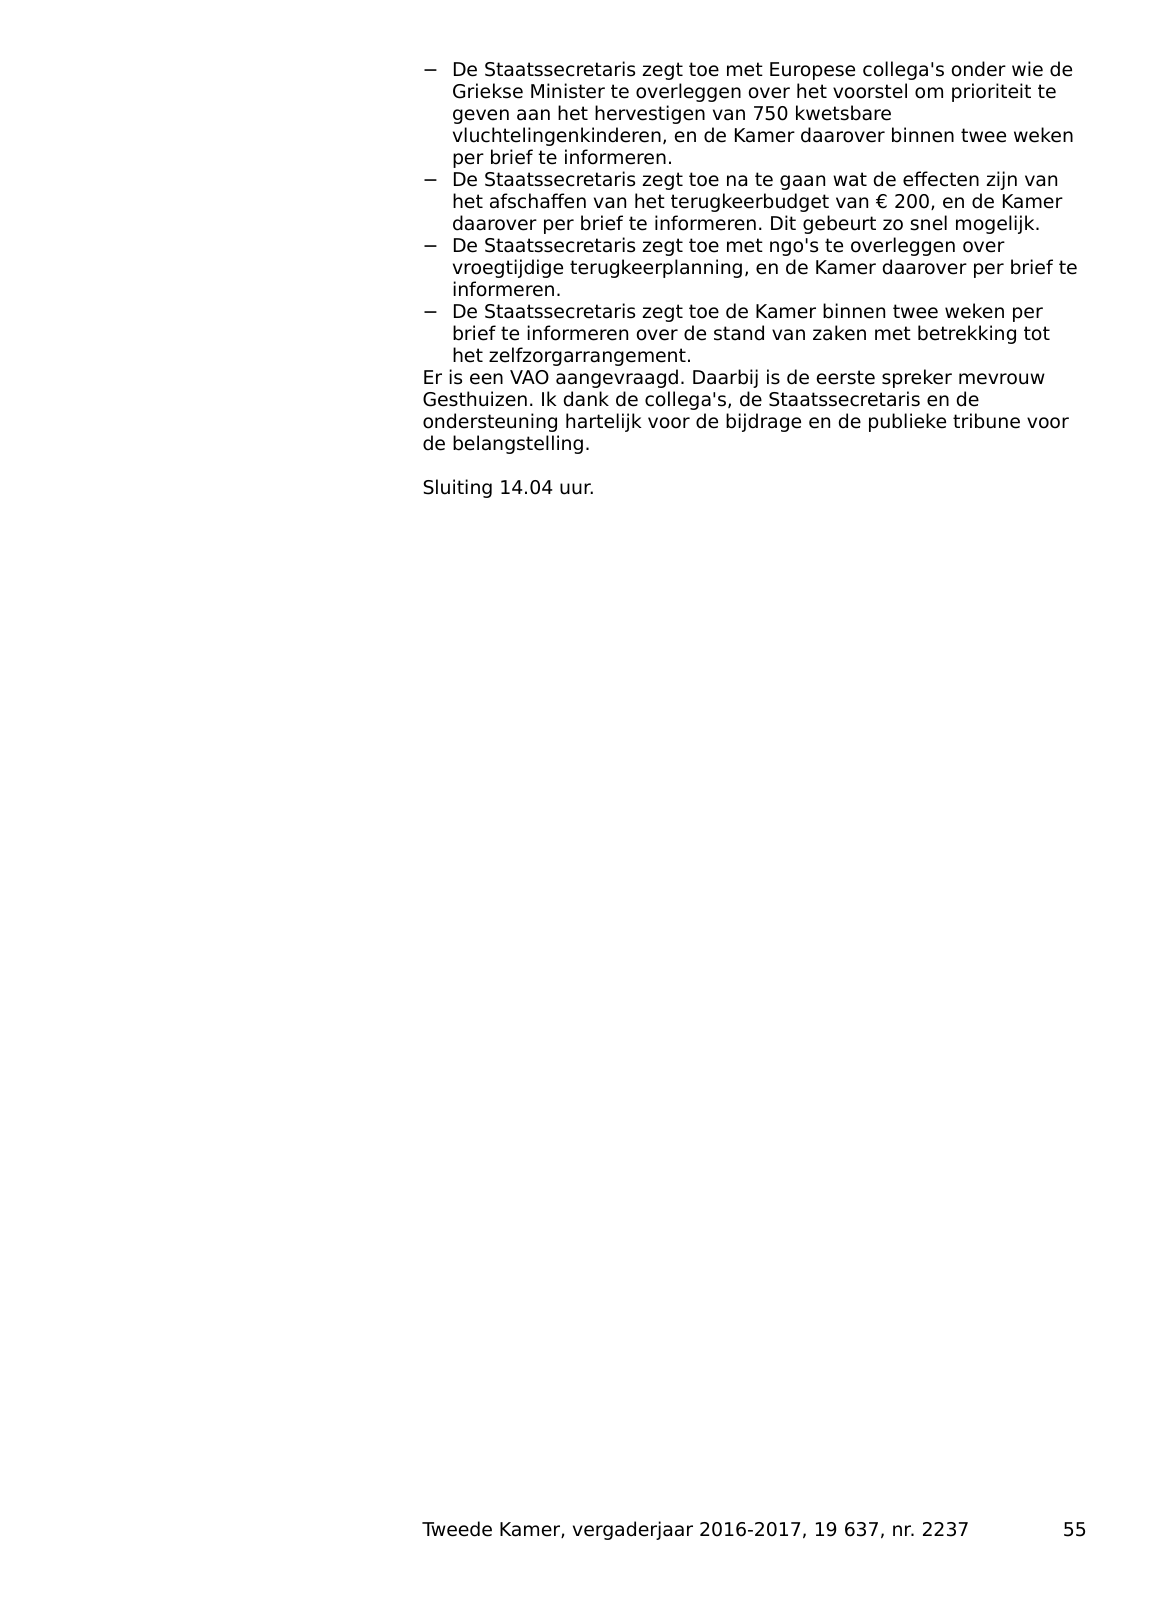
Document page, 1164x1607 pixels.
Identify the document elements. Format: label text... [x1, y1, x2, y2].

text − De Staatssecretaris zegt toe met ngo's te overleggen over vroegtijdige terugkeerplanning, en de Kamer daarover per brief te informeren. [422, 235, 1087, 301]
text Er is een VAO aangevraagd. Daarbij is de eerste spreker mevrouw Gesthuizen. Ik dank de collega's, de Staatssecretaris en de ondersteuning hartelijk voor de bijdrage en de publieke tribune voor de belangstelling. [422, 367, 1087, 455]
text Sluiting 14.04 uur. [422, 477, 1087, 499]
text − De Staatssecretaris zegt toe na te gaan wat de effecten zijn van het afschaffen van het terugkeerbudget van € 200, en de Kamer daarover per brief te informeren. Dit gebeurt zo snel mogelijk. [422, 169, 1087, 235]
text − De Staatssecretaris zegt toe met Europese collega's onder wie de Griekse Minister te overleggen over het voorstel om prioriteit te geven aan het hervestigen van 750 kwetsbare vluchtelingenkinderen, en de Kamer daarover binnen twee weken per brief te informeren. [422, 59, 1087, 169]
text − De Staatssecretaris zegt toe de Kamer binnen twee weken per brief te informeren over de stand van zaken met betrekking tot het zelfzorgarrangement. [422, 301, 1087, 367]
